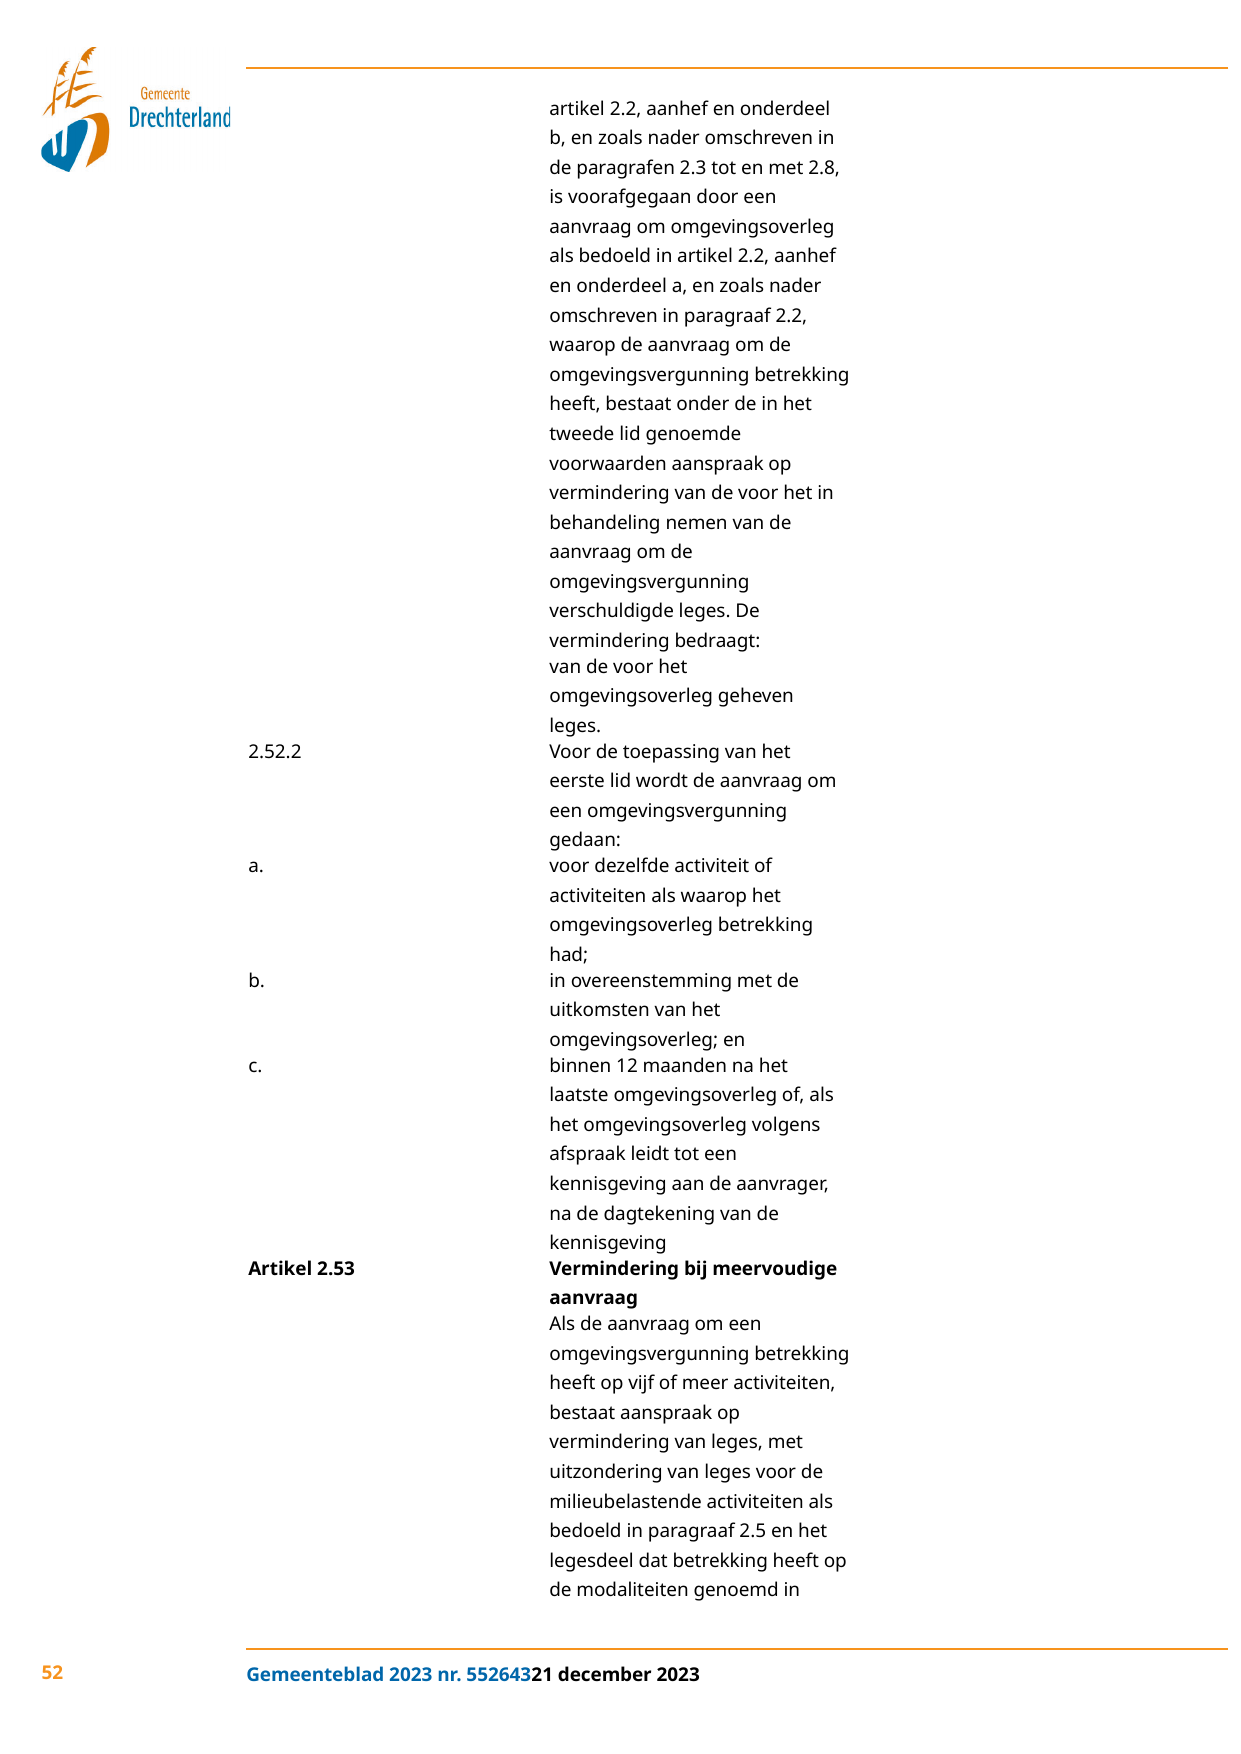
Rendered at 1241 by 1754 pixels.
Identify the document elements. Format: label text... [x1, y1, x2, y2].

table_cell [248, 95, 549, 653]
table_cell [850, 1052, 1152, 1255]
table_cell [850, 1310, 1152, 1602]
table_cell [850, 95, 1152, 653]
table_cell voor dezelfde activiteit of activiteiten als waarop het omgevingsoverleg betrekking had; [549, 853, 850, 967]
table_cell [850, 738, 1152, 852]
table_cell c. [248, 1052, 549, 1255]
table_cell [248, 1310, 549, 1602]
table_cell binnen 12 maanden na het laatste omgevingsoverleg of, als het omgevingsoverleg volgens afspraak leidt tot een kennisgeving aan de aanvrager, na de dagtekening van de kennisgeving [549, 1052, 850, 1255]
picture [226, 115, 231, 124]
table_cell Vermindering bij meervoudige aanvraag [549, 1255, 850, 1310]
table_cell a. [248, 853, 549, 967]
table_cell in overeenstemming met de uitkomsten van het omgevingsoverleg; en [549, 967, 850, 1052]
table_cell van de voor het omgevingsoverleg geheven leges. [549, 653, 850, 738]
table_cell b. [248, 967, 549, 1052]
table_cell Artikel 2.53 [248, 1255, 549, 1310]
table_cell Als de aanvraag om een omgevingsvergunning betrekking heeft op vijf of meer activiteiten, bestaat aanspraak op vermindering van leges, met uitzondering van leges voor de milieubelastende activiteiten als bedoeld in paragraaf 2.5 en het legesdeel dat betrekking heeft op de modaliteiten genoemd in [549, 1310, 850, 1602]
table_cell [850, 1255, 1152, 1310]
table_cell Voor de toepassing van het eerste lid wordt de aanvraag om een omgevingsvergunning gedaan: [549, 738, 850, 852]
table_cell [850, 653, 1152, 738]
table_cell [850, 853, 1152, 967]
table_cell [248, 653, 549, 738]
picture [41, 47, 231, 172]
table_cell 2.52.2 [248, 738, 549, 852]
table_cell artikel 2.2, aanhef en onderdeel b, en zoals nader omschreven in de paragrafen 2.3 tot en met 2.8, is voorafgegaan door een aanvraag om omgevingsoverleg als bedoeld in artikel 2.2, aanhef en onderdeel a, en zoals nader omschreven in paragraaf 2.2, waarop de aanvraag om de omgevingsvergunning betrekking heeft, bestaat onder de in het tweede lid genoemde voorwaarden aanspraak op vermindering van de voor het in behandeling nemen van de aanvraag om de omgevingsvergunning verschuldigde leges. De vermindering bedraagt: [549, 95, 850, 653]
table_cell [850, 967, 1152, 1052]
picture [41, 158, 64, 172]
